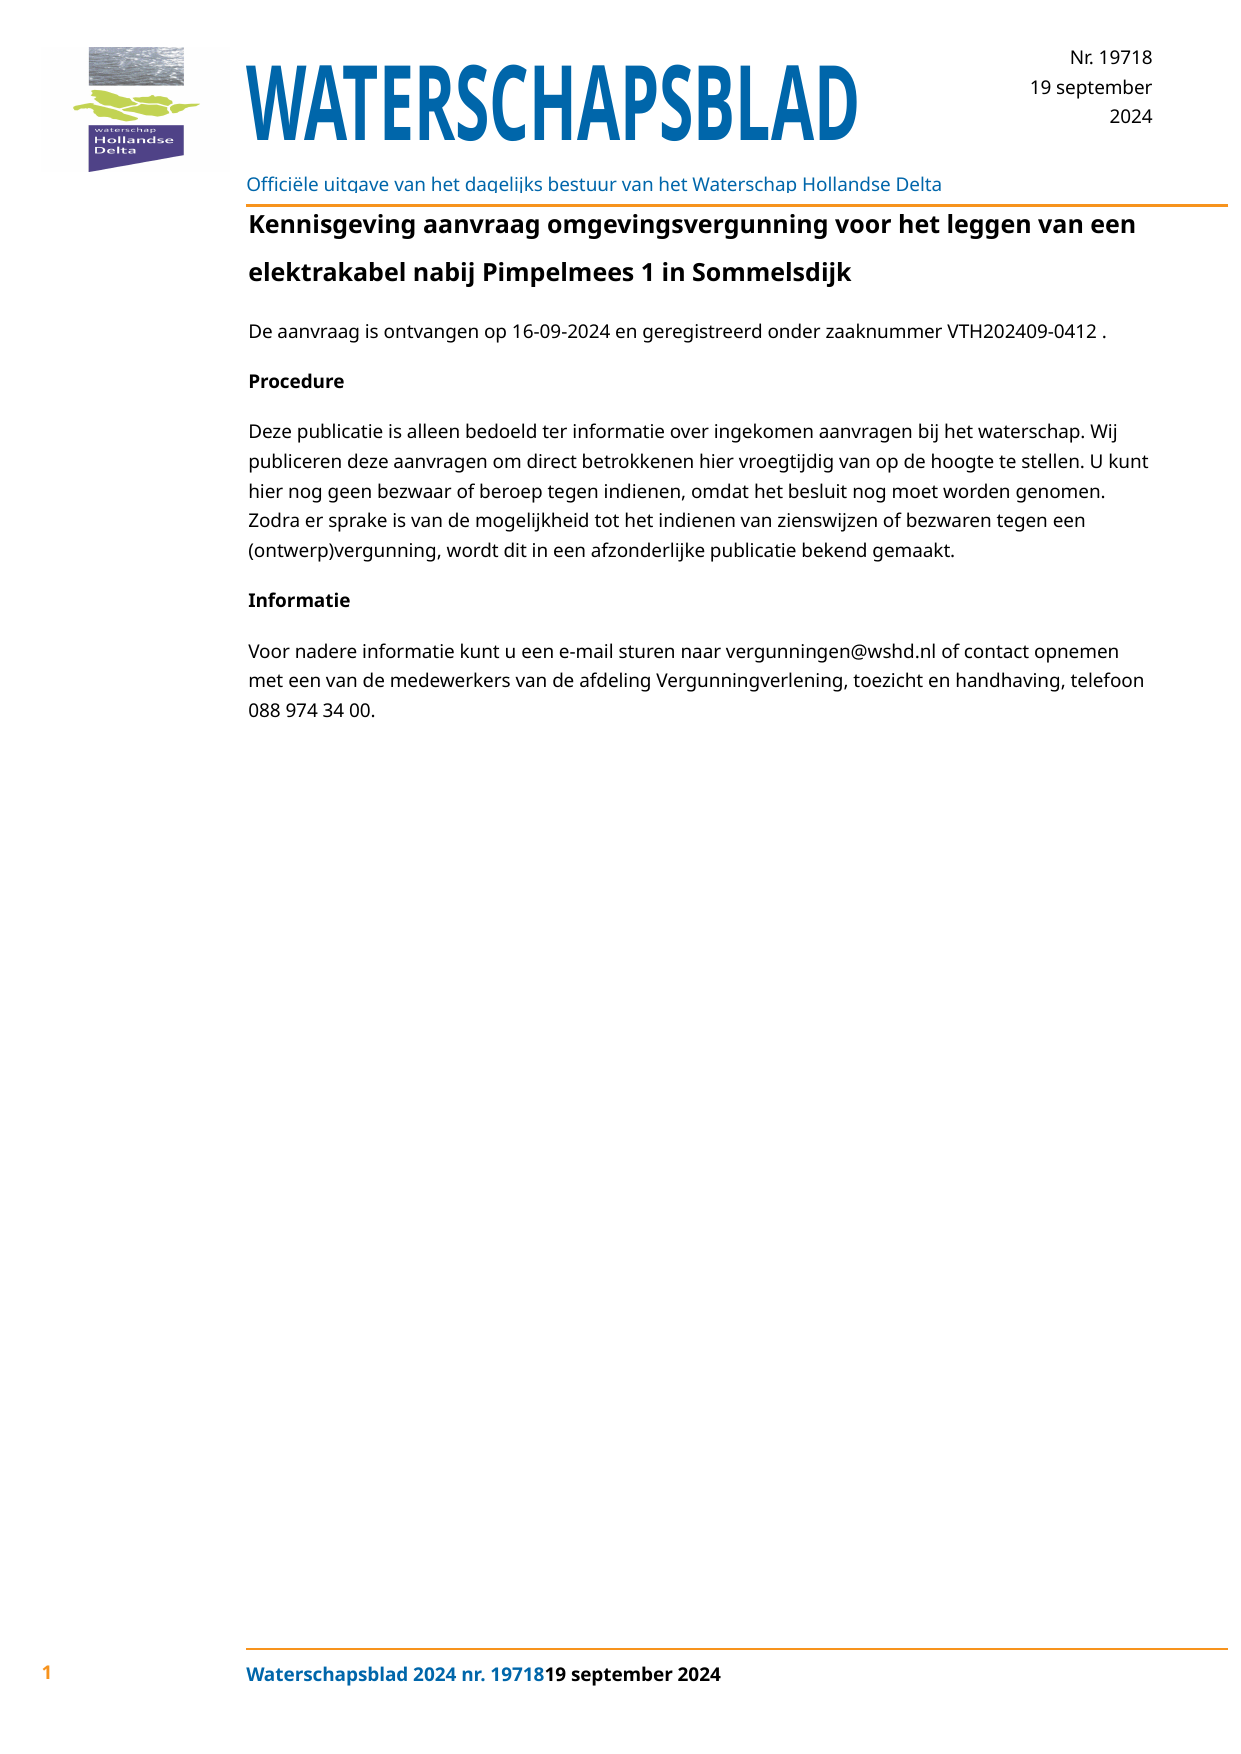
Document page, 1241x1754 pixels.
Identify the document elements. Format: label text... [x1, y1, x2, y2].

picture [41, 47, 231, 172]
text De aanvraag is ontvangen op 16-09-2024 en geregistreerd onder zaaknummer VTH202409-0412 . [248, 318, 1152, 344]
text Voor nadere informatie kunt u een e-mail sturen naar vergunningen@wshd.nl of contact opnemen met een van de medewerkers van de afdeling Vergunningverlening, toezicht en handhaving, telefoon 088 974 34 00. [248, 638, 1152, 723]
text Deze publicatie is alleen bedoeld ter informatie over ingekomen aanvragen bij het waterschap. Wij publiceren deze aanvragen om direct betrokkenen hier vroegtijdig van op de hoogte te stellen. U kunt hier nog geen bezwaar of beroep tegen indienen, omdat het besluit nog moet worden genomen. Zodra er sprake is van de mogelijkheid tot het indienen van zienswijzen of bezwaren tegen een (ontwerp)vergunning, wordt dit in een afzonderlijke publicatie bekend gemaakt. [248, 419, 1152, 563]
text Kennisgeving aanvraag omgevingsvergunning voor het leggen van een elektrakabel nabij Pimpelmees 1 in Sommelsdijk [248, 207, 1152, 288]
text Informatie [248, 587, 1152, 613]
text Procedure [248, 368, 1152, 394]
